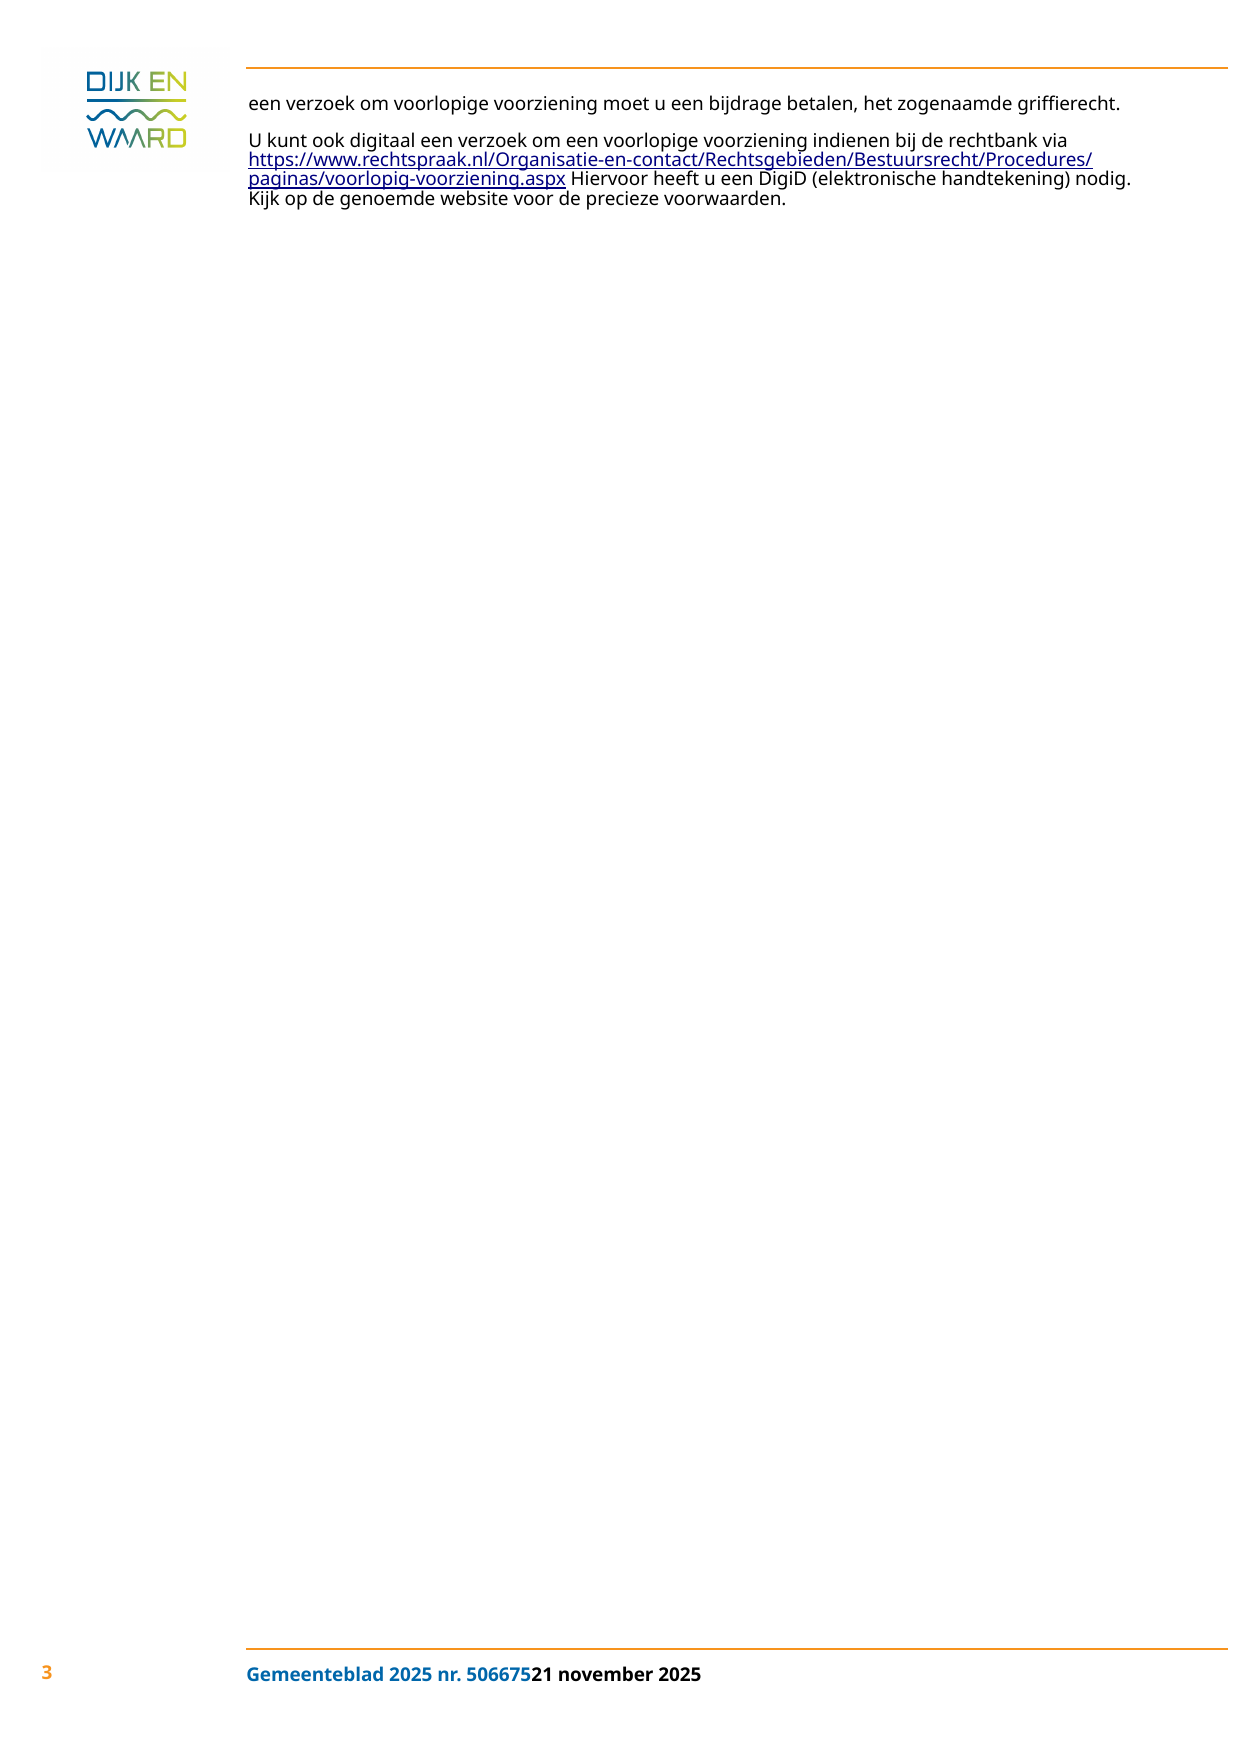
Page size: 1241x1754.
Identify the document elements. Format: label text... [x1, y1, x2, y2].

picture [41, 47, 231, 172]
text U kunt ook digitaal een verzoek om een voorlopige voorziening indienen bij de rechtbank via https://www.rechtspraak.nl/Organisatie-en-contact/Rechtsgebieden/Bestuursrecht/Procedures/paginas/voorlopig-voorziening.aspx Hiervoor heeft u een DigiD (elektronische handtekening) nodig. Kijk op de genoemde website voor de precieze voorwaarden. [248, 132, 1152, 209]
text een verzoek om voorlopige voorziening moet u een bijdrage betalen, het zogenaamde griffierecht. [248, 95, 1152, 114]
